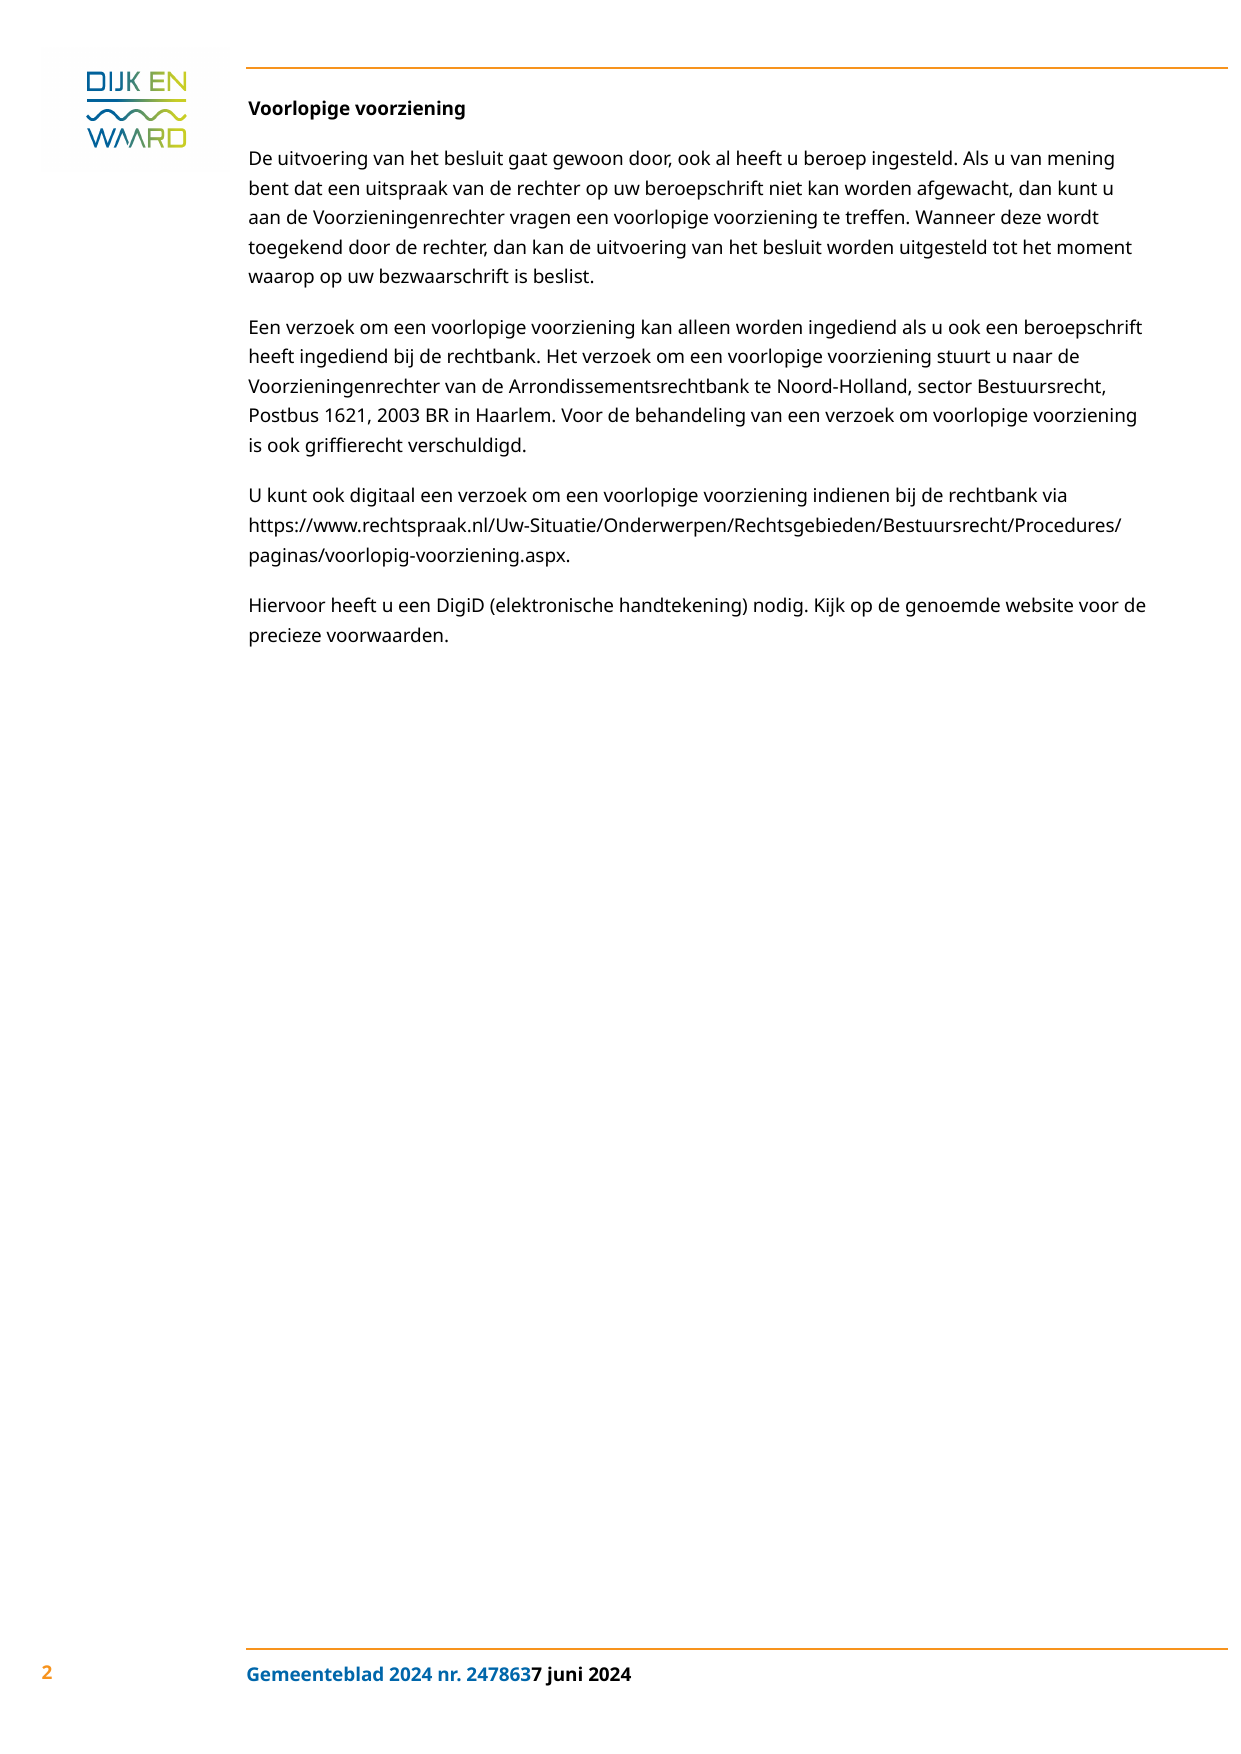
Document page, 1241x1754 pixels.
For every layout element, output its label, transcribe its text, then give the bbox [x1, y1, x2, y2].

text Een verzoek om een voorlopige voorziening kan alleen worden ingediend als u ook een beroepschrift heeft ingediend bij de rechtbank. Het verzoek om een voorlopige voorziening stuurt u naar de Voorzieningenrechter van de Arrondissementsrechtbank te Noord-Holland, sector Bestuursrecht, Postbus 1621, 2003 BR in Haarlem. Voor de behandeling van een verzoek om voorlopige voorziening is ook griffierecht verschuldigd. [248, 314, 1152, 458]
text Voorlopige voorziening [248, 95, 1152, 121]
picture [41, 47, 231, 172]
text De uitvoering van het besluit gaat gewoon door, ook al heeft u beroep ingesteld. Als u van mening bent dat een uitspraak van de rechter op uw beroepschrift niet kan worden afgewacht, dan kunt u aan de Voorzieningenrechter vragen een voorlopige voorziening te treffen. Wanneer deze wordt toegekend door de rechter, dan kan de uitvoering van het besluit worden uitgesteld tot het moment waarop op uw bezwaarschrift is beslist. [248, 145, 1152, 289]
text Hiervoor heeft u een DigiD (elektronische handtekening) nodig. Kijk op de genoemde website voor de precieze voorwaarden. [248, 592, 1152, 648]
text U kunt ook digitaal een verzoek om een voorlopige voorziening indienen bij de rechtbank via https://www.rechtspraak.nl/Uw-Situatie/Onderwerpen/Rechtsgebieden/Bestuursrecht/Procedures/paginas/voorlopig-voorziening.aspx. [248, 483, 1152, 568]
